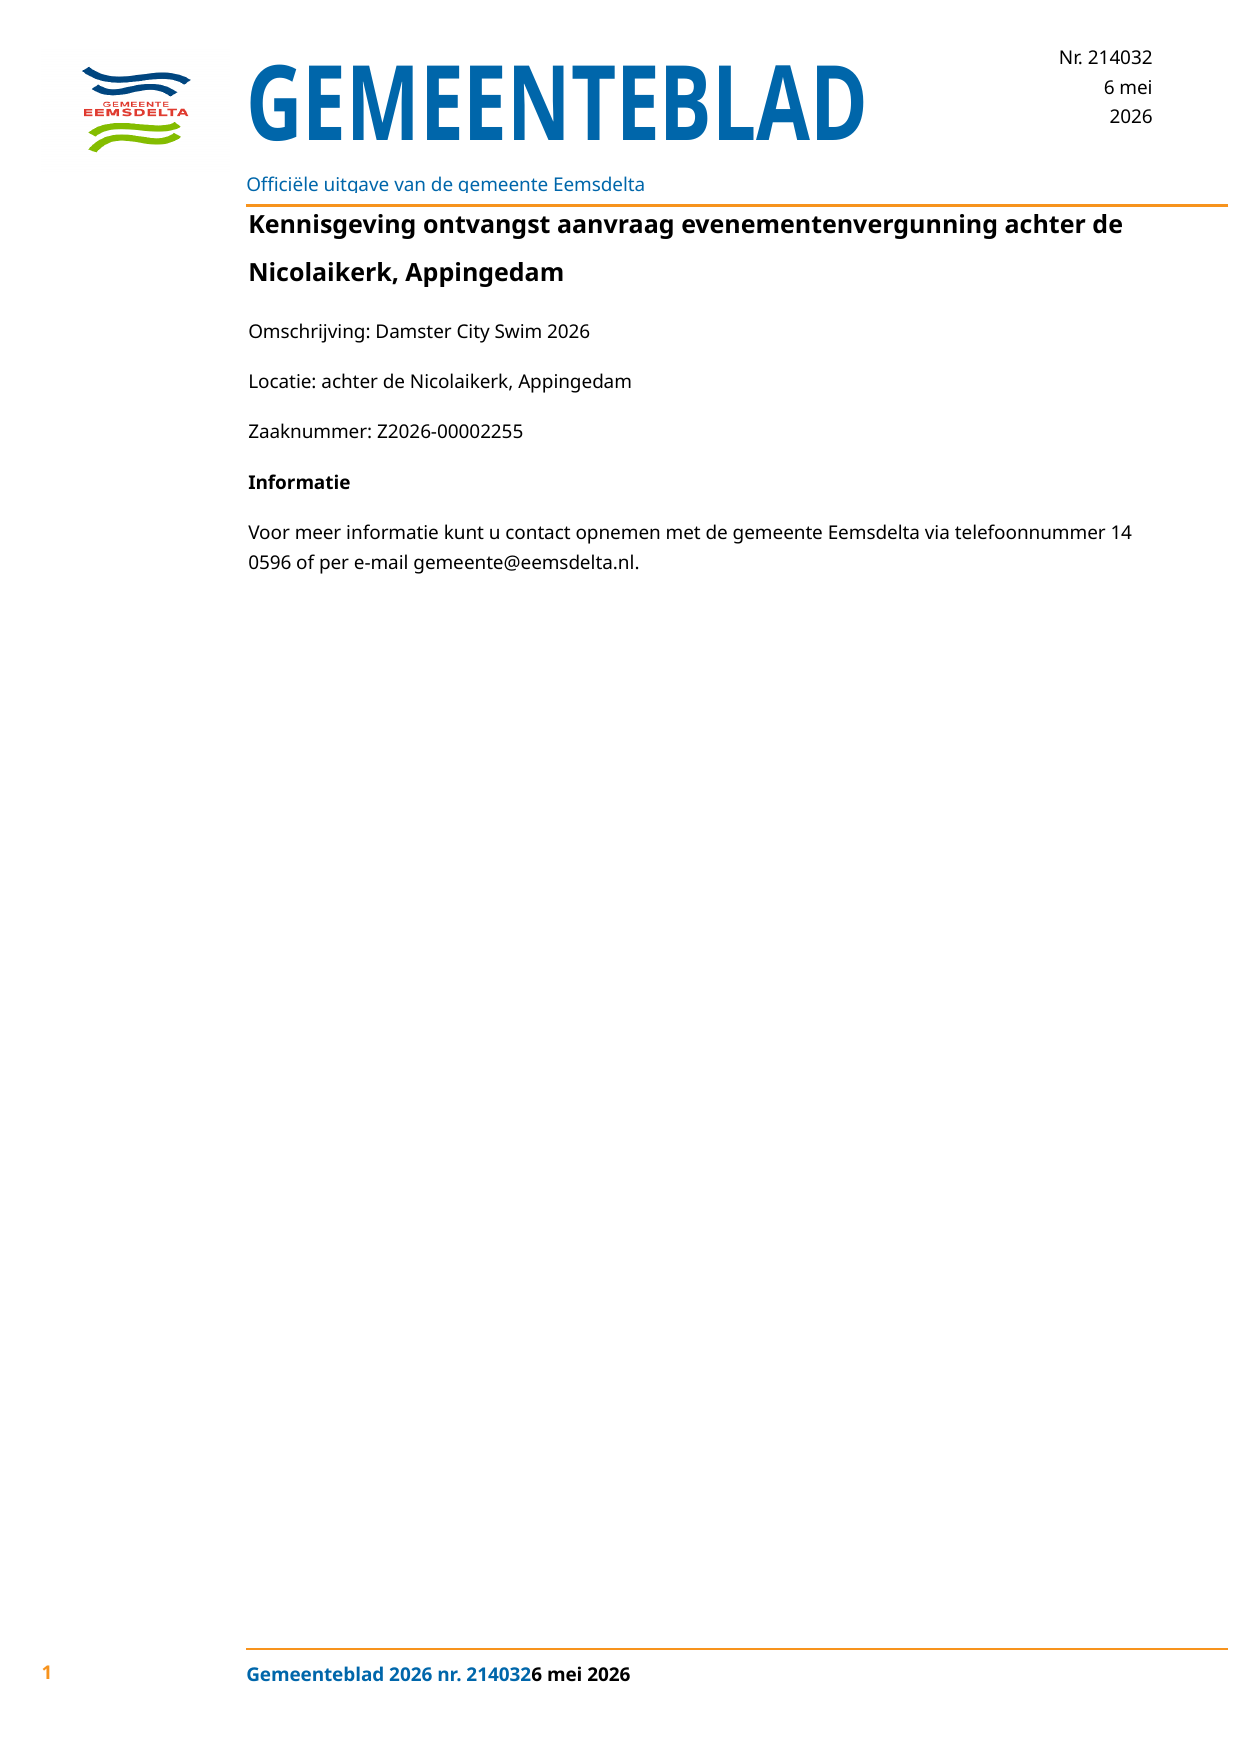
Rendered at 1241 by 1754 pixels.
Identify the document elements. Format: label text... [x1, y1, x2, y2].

text Locatie: achter de Nicolaikerk, Appingedam [248, 368, 1152, 394]
text Zaaknummer: Z2026-00002255 [248, 419, 1152, 444]
text Voor meer informatie kunt u contact opnemen met de gemeente Eemsdelta via telefoonnummer 14 0596 of per e-mail gemeente@eemsdelta.nl. [248, 519, 1152, 575]
text Kennisgeving ontvangst aanvraag evenementenvergunning achter de Nicolaikerk, Appingedam [248, 207, 1152, 288]
picture [41, 47, 231, 172]
text Informatie [248, 469, 1152, 495]
text Omschrijving: Damster City Swim 2026 [248, 318, 1152, 344]
